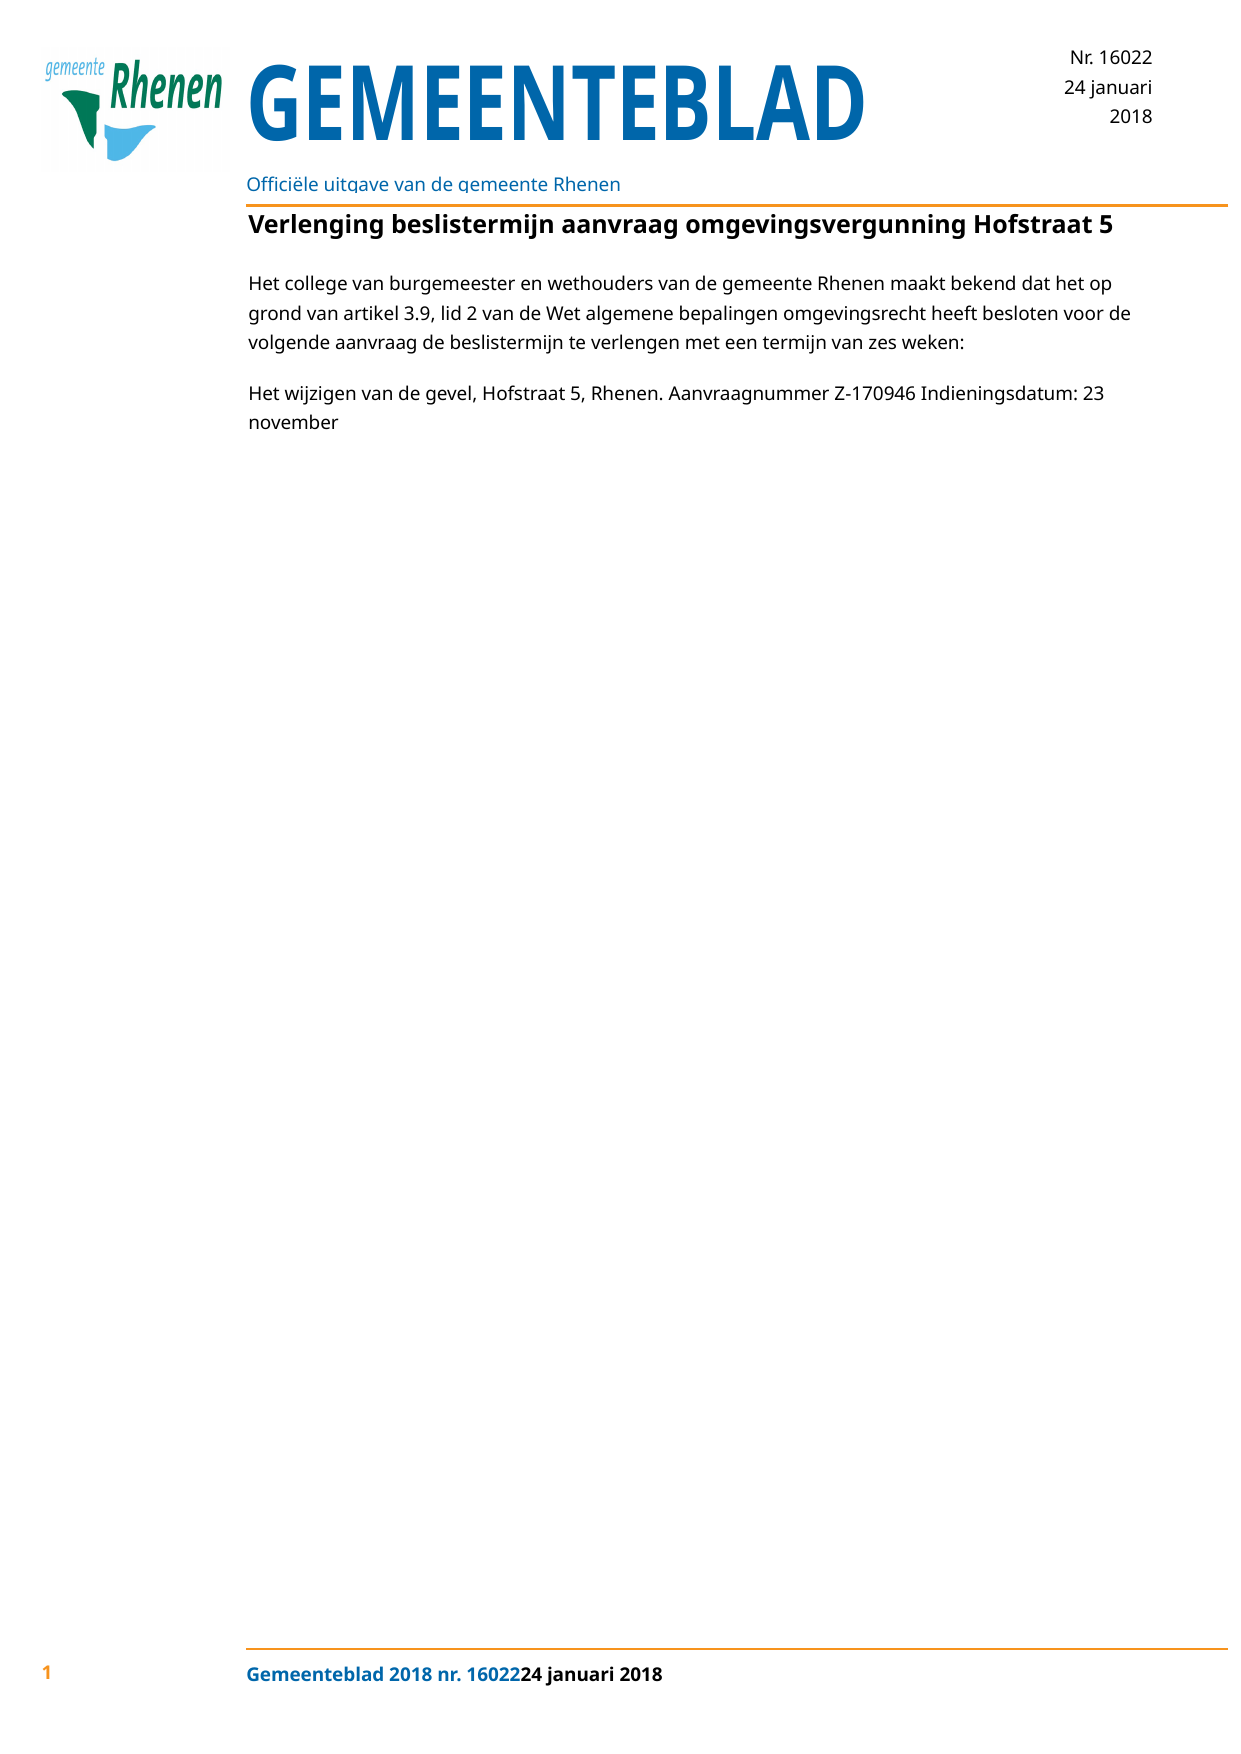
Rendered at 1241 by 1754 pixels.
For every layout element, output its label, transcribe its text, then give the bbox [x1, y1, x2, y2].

text Het wijzigen van de gevel, Hofstraat 5, Rhenen. Aanvraagnummer Z-170946 Indieningsdatum: 23 november [248, 380, 1152, 435]
picture [41, 47, 231, 172]
text Verlenging beslistermijn aanvraag omgevingsvergunning Hofstraat 5 [248, 207, 1152, 241]
text Het college van burgemeester en wethouders van de gemeente Rhenen maakt bekend dat het op grond van artikel 3.9, lid 2 van de Wet algemene bepalingen omgevingsrecht heeft besloten voor de volgende aanvraag de beslistermijn te verlengen met een termijn van zes weken: [248, 270, 1152, 355]
